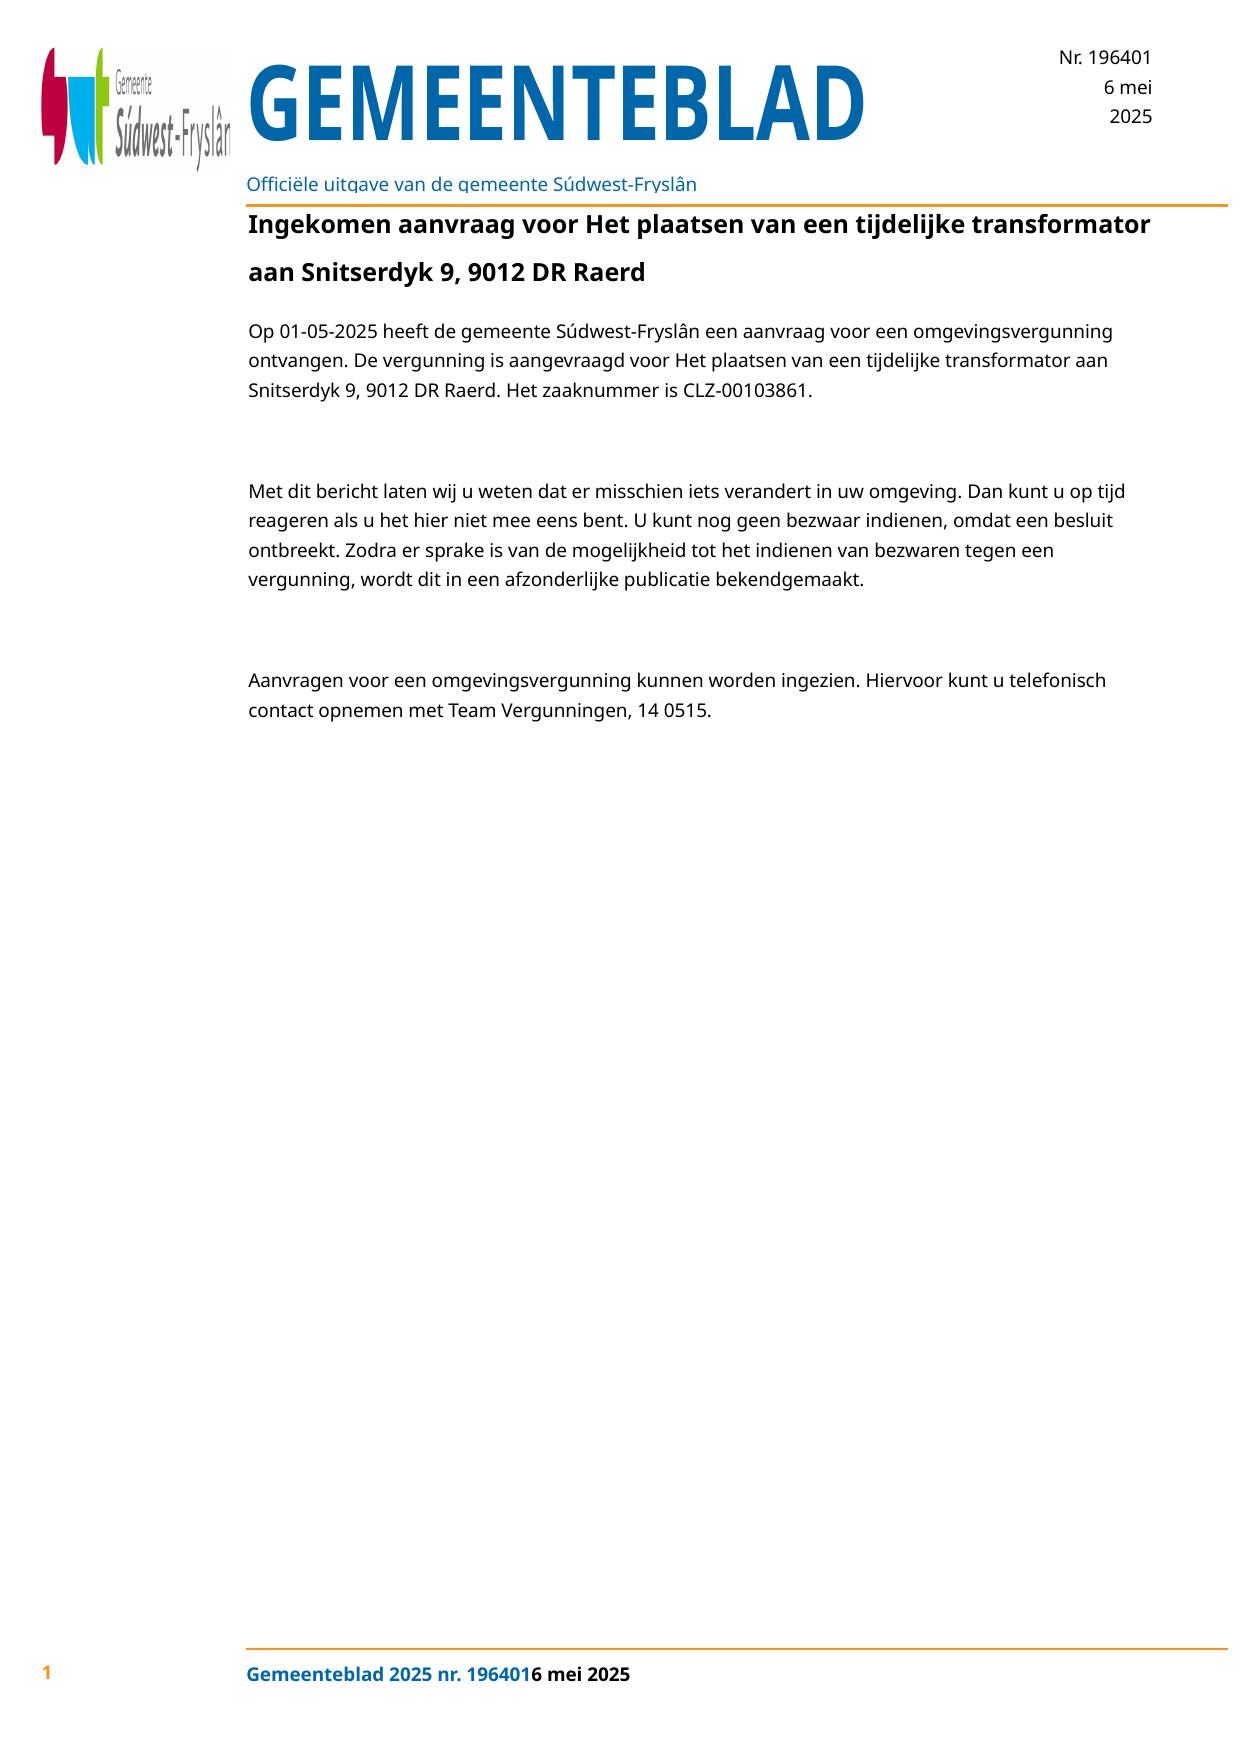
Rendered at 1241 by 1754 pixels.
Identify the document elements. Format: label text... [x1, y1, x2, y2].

picture [41, 47, 231, 172]
text Met dit bericht laten wij u weten dat er misschien iets verandert in uw omgeving. Dan kunt u op tijd reageren als u het hier niet mee eens bent. U kunt nog geen bezwaar indienen, omdat een besluit ontbreekt. Zodra er sprake is van de mogelijkheid tot het indienen van bezwaren tegen een vergunning, wordt dit in een afzonderlijke publicatie bekendgemaakt. [248, 478, 1152, 592]
text Ingekomen aanvraag voor Het plaatsen van een tijdelijke transformator aan Snitserdyk 9, 9012 DR Raerd [248, 207, 1152, 288]
text Op 01-05-2025 heeft de gemeente Súdwest-Fryslân een aanvraag voor een omgevingsvergunning ontvangen. De vergunning is aangevraagd voor Het plaatsen van een tijdelijke transformator aan Snitserdyk 9, 9012 DR Raerd. Het zaaknummer is CLZ-00103861. [248, 318, 1152, 403]
text Aanvragen voor een omgevingsvergunning kunnen worden ingezien. Hiervoor kunt u telefonisch contact opnemen met Team Vergunningen, 14 0515. [248, 667, 1152, 723]
